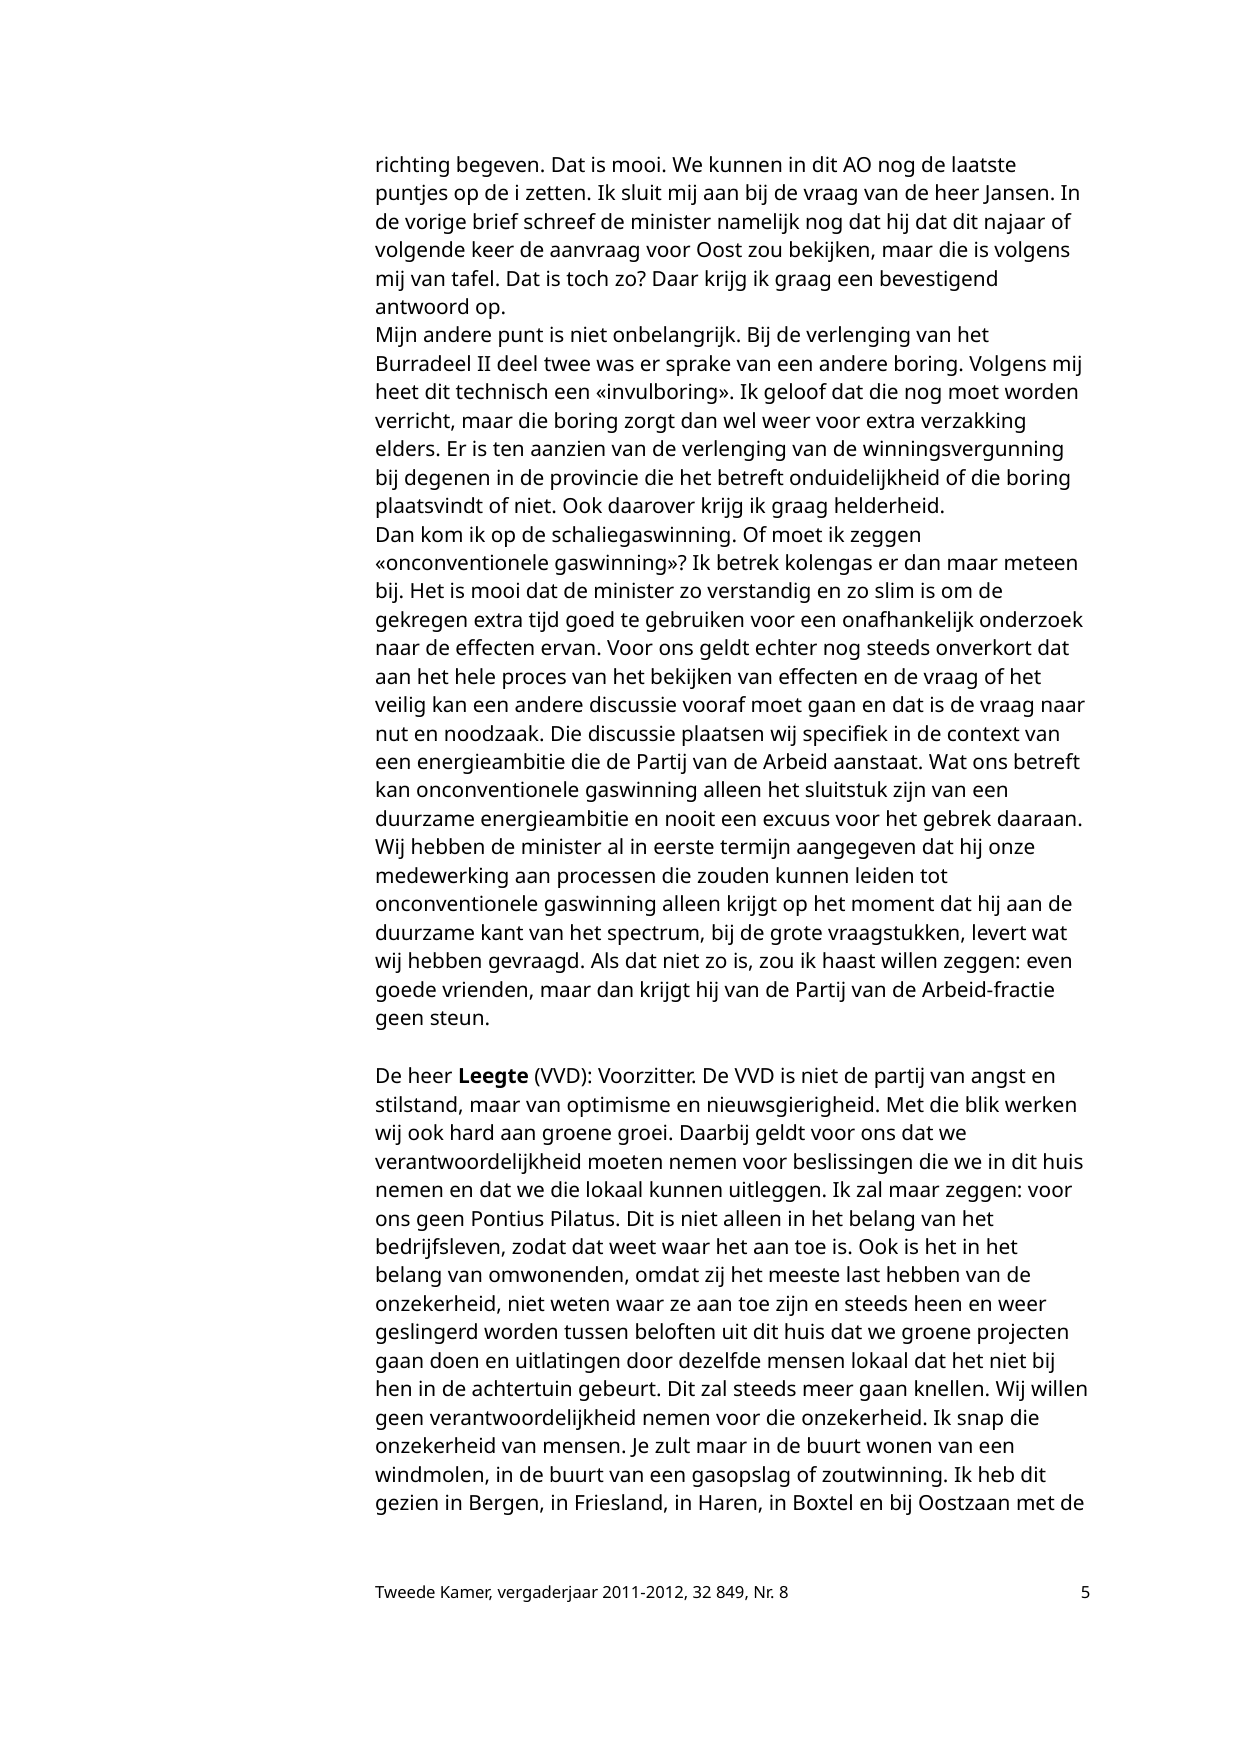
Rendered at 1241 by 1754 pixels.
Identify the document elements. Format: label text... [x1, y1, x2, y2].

text richting begeven. Dat is mooi. We kunnen in dit AO nog de laatste puntjes op de i zetten. Ik sluit mij aan bij de vraag van de heer Jansen. In de vorige brief schreef de minister namelijk nog dat hij dat dit najaar of volgende keer de aanvraag voor Oost zou bekijken, maar die is volgens mij van tafel. Dat is toch zo? Daar krijg ik graag een bevestigend antwoord op. [375, 150, 1090, 321]
text Mijn andere punt is niet onbelangrijk. Bij de verlenging van het Burradeel II deel twee was er sprake van een andere boring. Volgens mij heet dit technisch een «invulboring». Ik geloof dat die nog moet worden verricht, maar die boring zorgt dan wel weer voor extra verzakking elders. Er is ten aanzien van de verlenging van de winningsvergunning bij degenen in de provincie die het betreft onduidelijkheid of die boring plaatsvindt of niet. Ook daarover krijg ik graag helderheid. [375, 321, 1090, 520]
text De heer Leegte (VVD): Voorzitter. De VVD is niet de partij van angst en stilstand, maar van optimisme en nieuwsgierigheid. Met die blik werken wij ook hard aan groene groei. Daarbij geldt voor ons dat we verantwoordelijkheid moeten nemen voor beslissingen die we in dit huis nemen en dat we die lokaal kunnen uitleggen. Ik zal maar zeggen: voor ons geen Pontius Pilatus. Dit is niet alleen in het belang van het bedrijfsleven, zodat dat weet waar het aan toe is. Ook is het in het belang van omwonenden, omdat zij het meeste last hebben van de onzekerheid, niet weten waar ze aan toe zijn en steeds heen en weer geslingerd worden tussen beloften uit dit huis dat we groene projecten gaan doen en uitlatingen door dezelfde mensen lokaal dat het niet bij hen in de achtertuin gebeurt. Dit zal steeds meer gaan knellen. Wij willen geen verantwoordelijkheid nemen voor die onzekerheid. Ik snap die onzekerheid van mensen. Je zult maar in de buurt wonen van een windmolen, in de buurt van een gasopslag of zoutwinning. Ik heb dit gezien in Bergen, in Friesland, in Haren, in Boxtel en bij Oostzaan met de [375, 1062, 1090, 1517]
text Dan kom ik op de schaliegaswinning. Of moet ik zeggen «onconventionele gaswinning»? Ik betrek kolengas er dan maar meteen bij. Het is mooi dat de minister zo verstandig en zo slim is om de gekregen extra tijd goed te gebruiken voor een onafhankelijk onderzoek naar de effecten ervan. Voor ons geldt echter nog steeds onverkort dat aan het hele proces van het bekijken van effecten en de vraag of het veilig kan een andere discussie vooraf moet gaan en dat is de vraag naar nut en noodzaak. Die discussie plaatsen wij specifiek in de context van een energieambitie die de Partij van de Arbeid aanstaat. Wat ons betreft kan onconventionele gaswinning alleen het sluitstuk zijn van een duurzame energieambitie en nooit een excuus voor het gebrek daaraan. Wij hebben de minister al in eerste termijn aangegeven dat hij onze medewerking aan processen die zouden kunnen leiden tot onconventionele gaswinning alleen krijgt op het moment dat hij aan de duurzame kant van het spectrum, bij de grote vraagstukken, levert wat wij hebben gevraagd. Als dat niet zo is, zou ik haast willen zeggen: even goede vrienden, maar dan krijgt hij van de Partij van de Arbeid-fractie geen steun. [375, 520, 1090, 1032]
